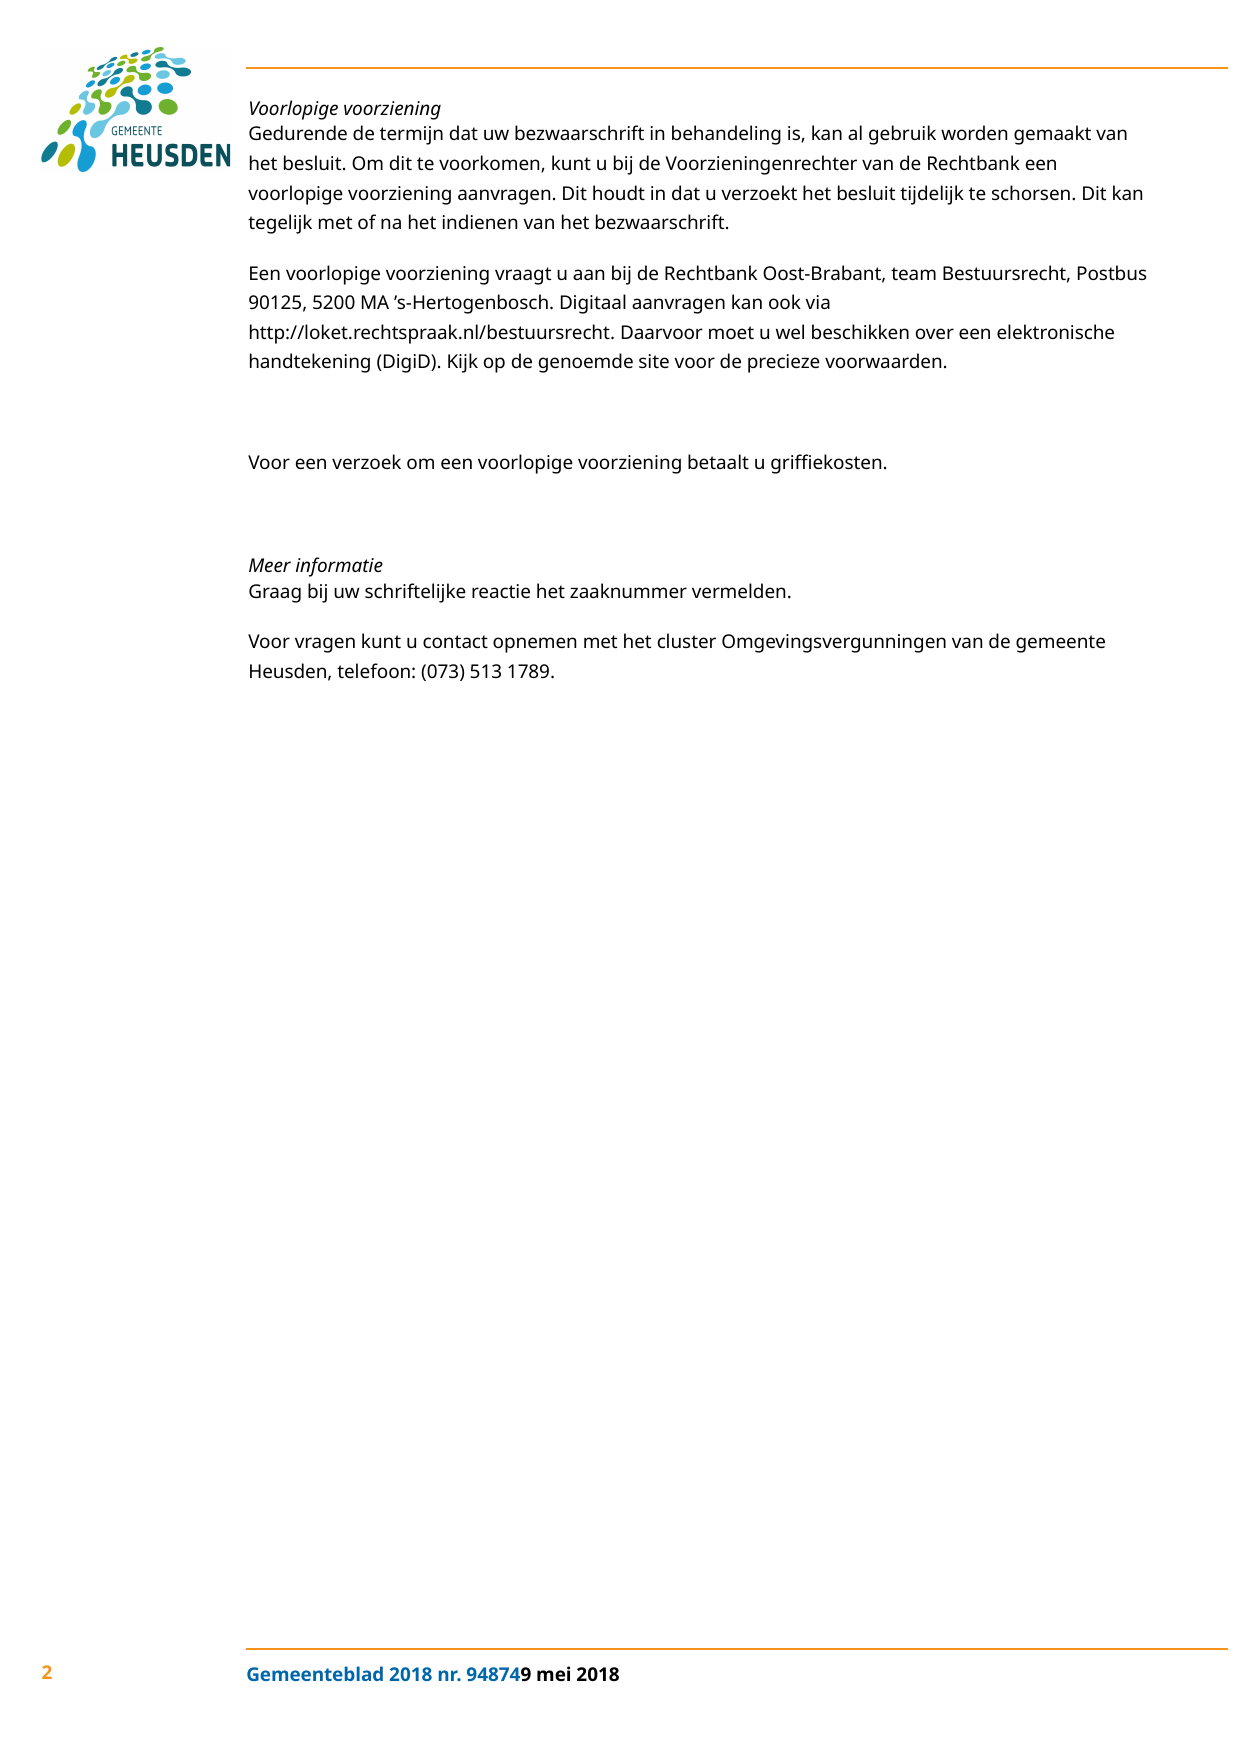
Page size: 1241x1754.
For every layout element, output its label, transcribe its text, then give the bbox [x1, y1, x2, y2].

text Een voorlopige voorziening vraagt u aan bij de Rechtbank Oost-Brabant, team Bestuursrecht, Postbus 90125, 5200 MA ’s-Hertogenbosch. Digitaal aanvragen kan ook via http://loket.rechtspraak.nl/bestuursrecht. Daarvoor moet u wel beschikken over een elektronische handtekening (DigiD). Kijk op de genoemde site voor de precieze voorwaarden. [248, 260, 1152, 374]
text Voor een verzoek om een voorlopige voorziening betaalt u griffiekosten. [248, 449, 1152, 475]
text Graag bij uw schriftelijke reactie het zaaknummer vermelden. [248, 578, 1152, 604]
text Gedurende de termijn dat uw bezwaarschrift in behandeling is, kan al gebruik worden gemaakt van het besluit. Om dit te voorkomen, kunt u bij de Voorzieningenrechter van de Rechtbank een voorlopige voorziening aanvragen. Dit houdt in dat u verzoekt het besluit tijdelijk te schorsen. Dit kan tegelijk met of na het indienen van het bezwaarschrift. [248, 121, 1152, 235]
text Meer informatie [248, 552, 1152, 578]
text Voorlopige voorziening [248, 95, 1152, 121]
text Voor vragen kunt u contact opnemen met het cluster Omgevingsvergunningen van de gemeente Heusden, telefoon: (073) 513 1789. [248, 629, 1152, 684]
picture [41, 47, 231, 172]
